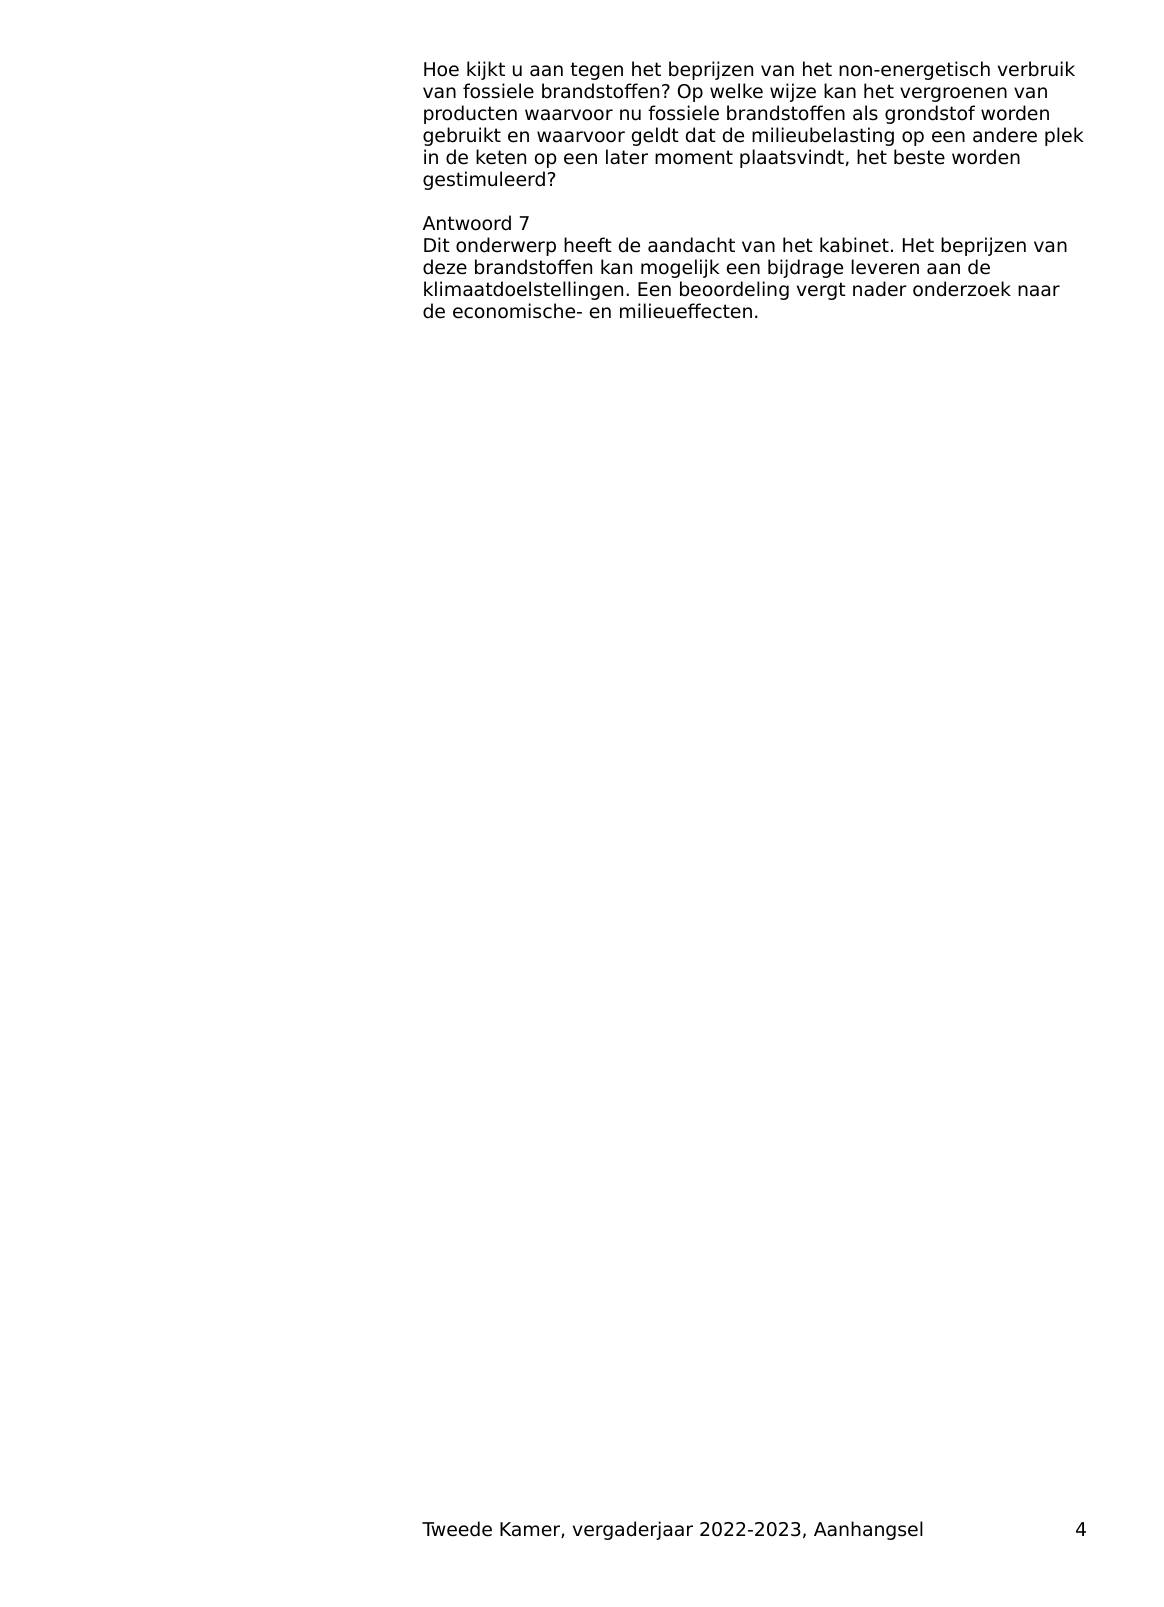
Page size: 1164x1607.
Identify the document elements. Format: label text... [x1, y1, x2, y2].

text Hoe kijkt u aan tegen het beprijzen van het non-energetisch verbruik van fossiele brandstoffen? Op welke wijze kan het vergroenen van producten waarvoor nu fossiele brandstoffen als grondstof worden gebruikt en waarvoor geldt dat de milieubelasting op een andere plek in de keten op een later moment plaatsvindt, het beste worden gestimuleerd? [422, 59, 1087, 191]
text Antwoord 7 [422, 213, 1087, 235]
text Dit onderwerp heeft de aandacht van het kabinet. Het beprijzen van deze brandstoffen kan mogelijk een bijdrage leveren aan de klimaatdoelstellingen. Een beoordeling vergt nader onderzoek naar de economische- en milieueffecten. [422, 235, 1087, 323]
